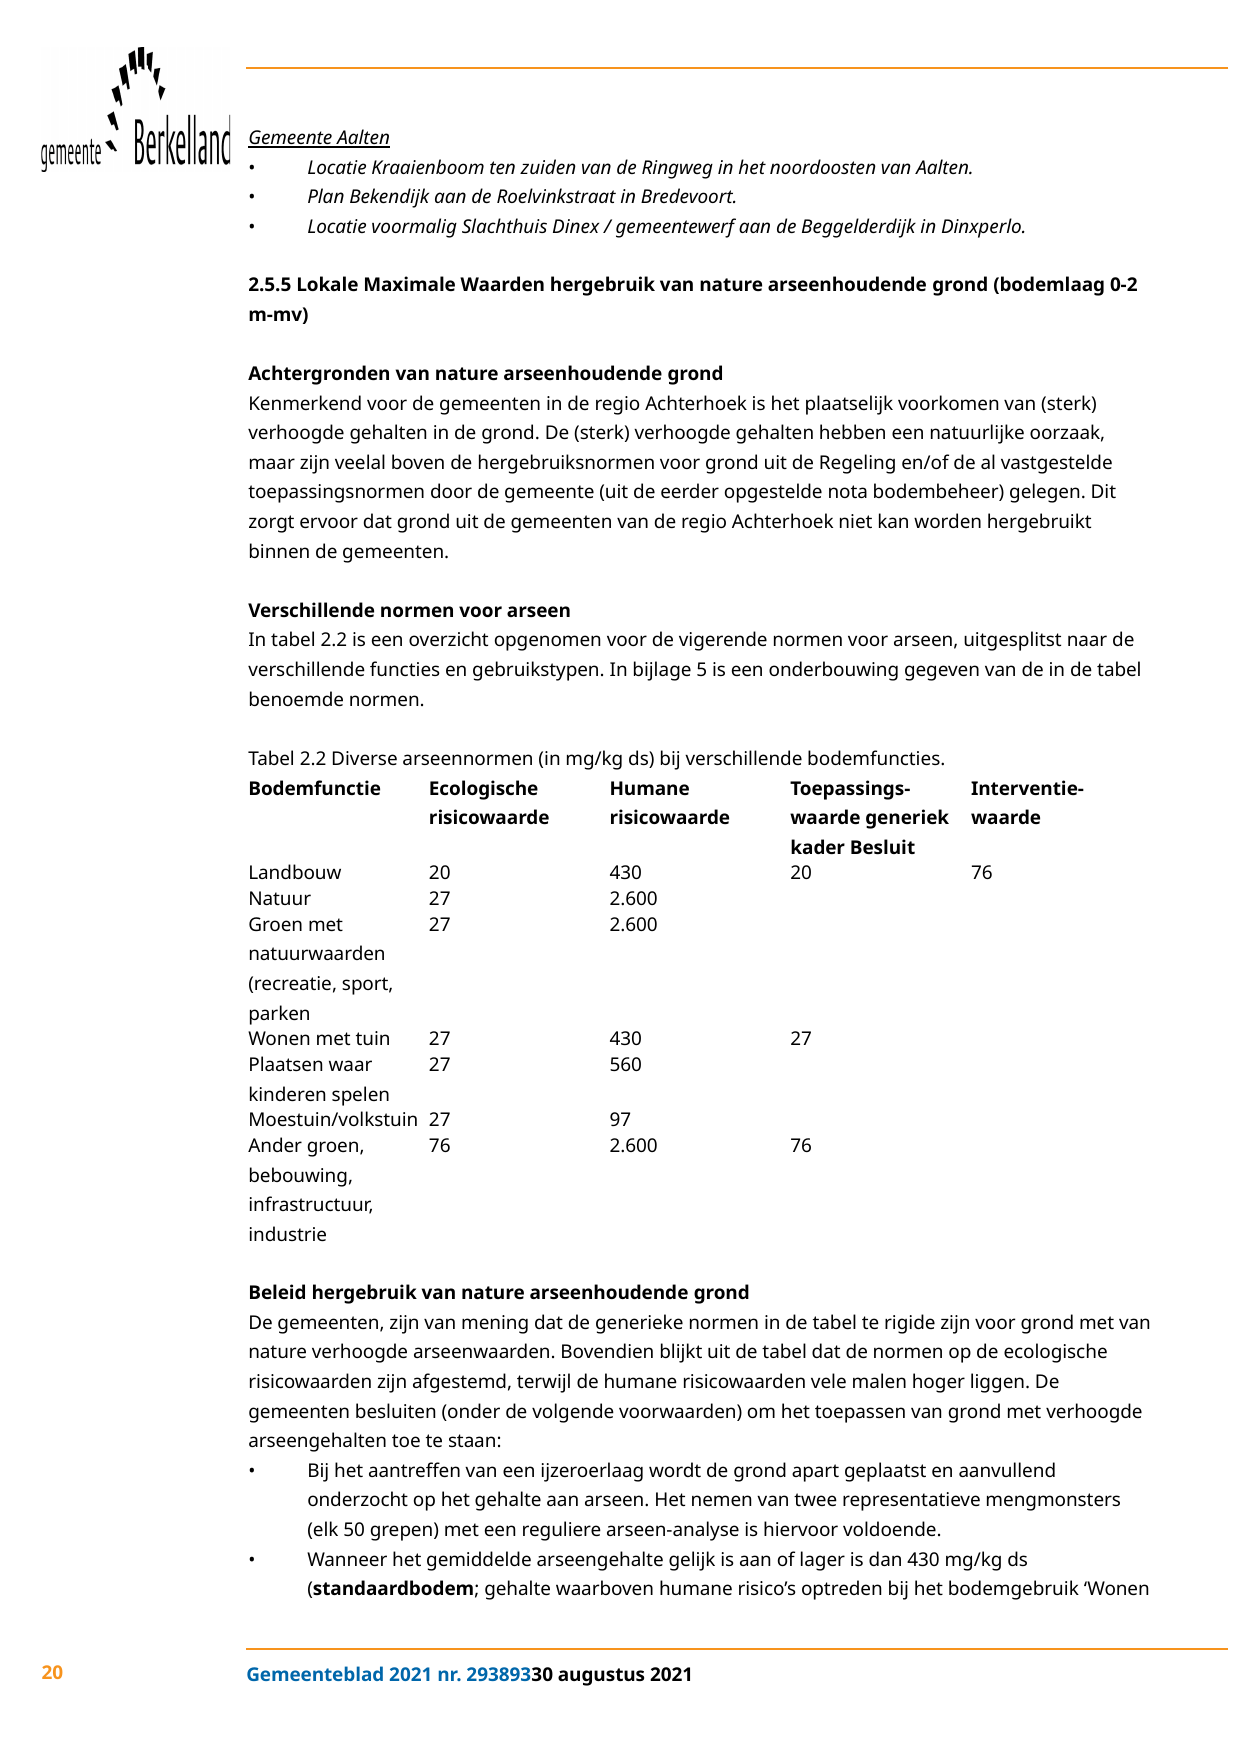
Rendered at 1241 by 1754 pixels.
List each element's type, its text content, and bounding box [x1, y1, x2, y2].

table_cell 2.600 [609, 885, 790, 911]
text 2.5.5 Lokale Maximale Waarden hergebruik van nature arseenhoudende grond (bodemlaag 0-2 m-mv) [248, 272, 1152, 327]
table_cell 430 [609, 1026, 790, 1051]
table_cell Natuur [248, 885, 429, 911]
text Achtergronden van nature arseenhoudende grond [248, 360, 1152, 386]
table_cell 2.600 [609, 1132, 790, 1247]
table_header Gemeente Aalten Locatie Kraaienboom ten zuiden van de Ringweg in het noordoosten van Aalten. Plan Bekendijk aan de Roelvinkstraat in Bredevoort. Locatie voormalig Slachthuis Dinex / gemeentewerf aan de Beggelderdijk in Dinxperlo. [248, 95, 1152, 239]
table_cell Groen met natuurwaarden (recreatie, sport, parken [248, 911, 429, 1026]
table_cell 20 [429, 860, 609, 885]
table_cell Moestuin/volkstuin [248, 1107, 429, 1132]
table_cell 2.600 [609, 911, 790, 1026]
table_cell 76 [790, 1132, 971, 1247]
table_cell 27 [429, 1051, 609, 1107]
text Verschillende normen voor arseen [248, 597, 1152, 623]
table_cell 20 [790, 860, 971, 1026]
table_cell Plaatsen waar kinderen spelen [248, 1051, 429, 1107]
table_header Ecologische risicowaarde [429, 775, 609, 859]
table_cell Ander groen, bebouwing, infrastructuur, industrie [248, 1132, 429, 1247]
table_cell 27 [790, 1026, 971, 1132]
table_header Humane risicowaarde [609, 775, 790, 859]
table_cell 97 [609, 1107, 790, 1132]
list Wanneer het gemiddelde arseengehalte gelijk is aan of lager is dan 430 mg/kg ds (standaardbodem; gehalte waarboven humane risico’s optreden bij het bodemgebruik ‘Wonen [248, 1546, 1152, 1601]
table_header Interventie- waarde [971, 775, 1152, 859]
text Tabel 2.2 Diverse arseennormen (in mg/kg ds) bij verschillende bodemfuncties. [248, 745, 1152, 771]
table_header Bodemfunctie [248, 775, 429, 859]
table_cell 560 [609, 1051, 790, 1107]
table_cell Landbouw [248, 860, 429, 885]
table_cell 27 [429, 1107, 609, 1132]
text Kenmerkend voor de gemeenten in de regio Achterhoek is het plaatselijk voorkomen van (sterk) verhoogde gehalten in de grond. De (sterk) verhoogde gehalten hebben een natuurlijke oorzaak, maar zijn veelal boven de hergebruiksnormen voor grond uit de Regeling en/of de al vastgestelde toepassingsnormen door de gemeente (uit de eerder opgestelde nota bodembeheer) gelegen. Dit zorgt ervoor dat grond uit de gemeenten van de regio Achterhoek niet kan worden hergebruikt binnen de gemeenten. [248, 390, 1152, 564]
table_cell 27 [429, 911, 609, 1026]
table_cell 430 [609, 860, 790, 885]
table_cell 76 [429, 1132, 609, 1247]
table_cell Wonen met tuin [248, 1026, 429, 1051]
picture [41, 47, 231, 172]
text De gemeenten, zijn van mening dat de generieke normen in de tabel te rigide zijn voor grond met van nature verhoogde arseenwaarden. Bovendien blijkt uit de tabel dat de normen op de ecologische risicowaarden zijn afgestemd, terwijl de humane risicowaarden vele malen hoger liggen. De gemeenten besluiten (onder de volgende voorwaarden) om het toepassen van grond met verhoogde arseengehalten toe te staan: [248, 1309, 1152, 1453]
table_header Toepassings-waarde generiek kader Besluit [790, 775, 971, 859]
table_cell 27 [429, 885, 609, 911]
text Beleid hergebruik van nature arseenhoudende grond [248, 1279, 1152, 1305]
table_cell 27 [429, 1026, 609, 1051]
list Bij het aantreffen van een ijzeroerlaag wordt de grond apart geplaatst en aanvullend onderzocht op het gehalte aan arseen. Het nemen van twee representatieve mengmonsters (elk 50 grepen) met een reguliere arseen-analyse is hiervoor voldoende. [248, 1457, 1152, 1542]
table_cell 76 [971, 860, 1152, 1247]
text In tabel 2.2 is een overzicht opgenomen voor de vigerende normen voor arseen, uitgesplitst naar de verschillende functies en gebruikstypen. In bijlage 5 is een onderbouwing gegeven van de in de tabel benoemde normen. [248, 627, 1152, 712]
